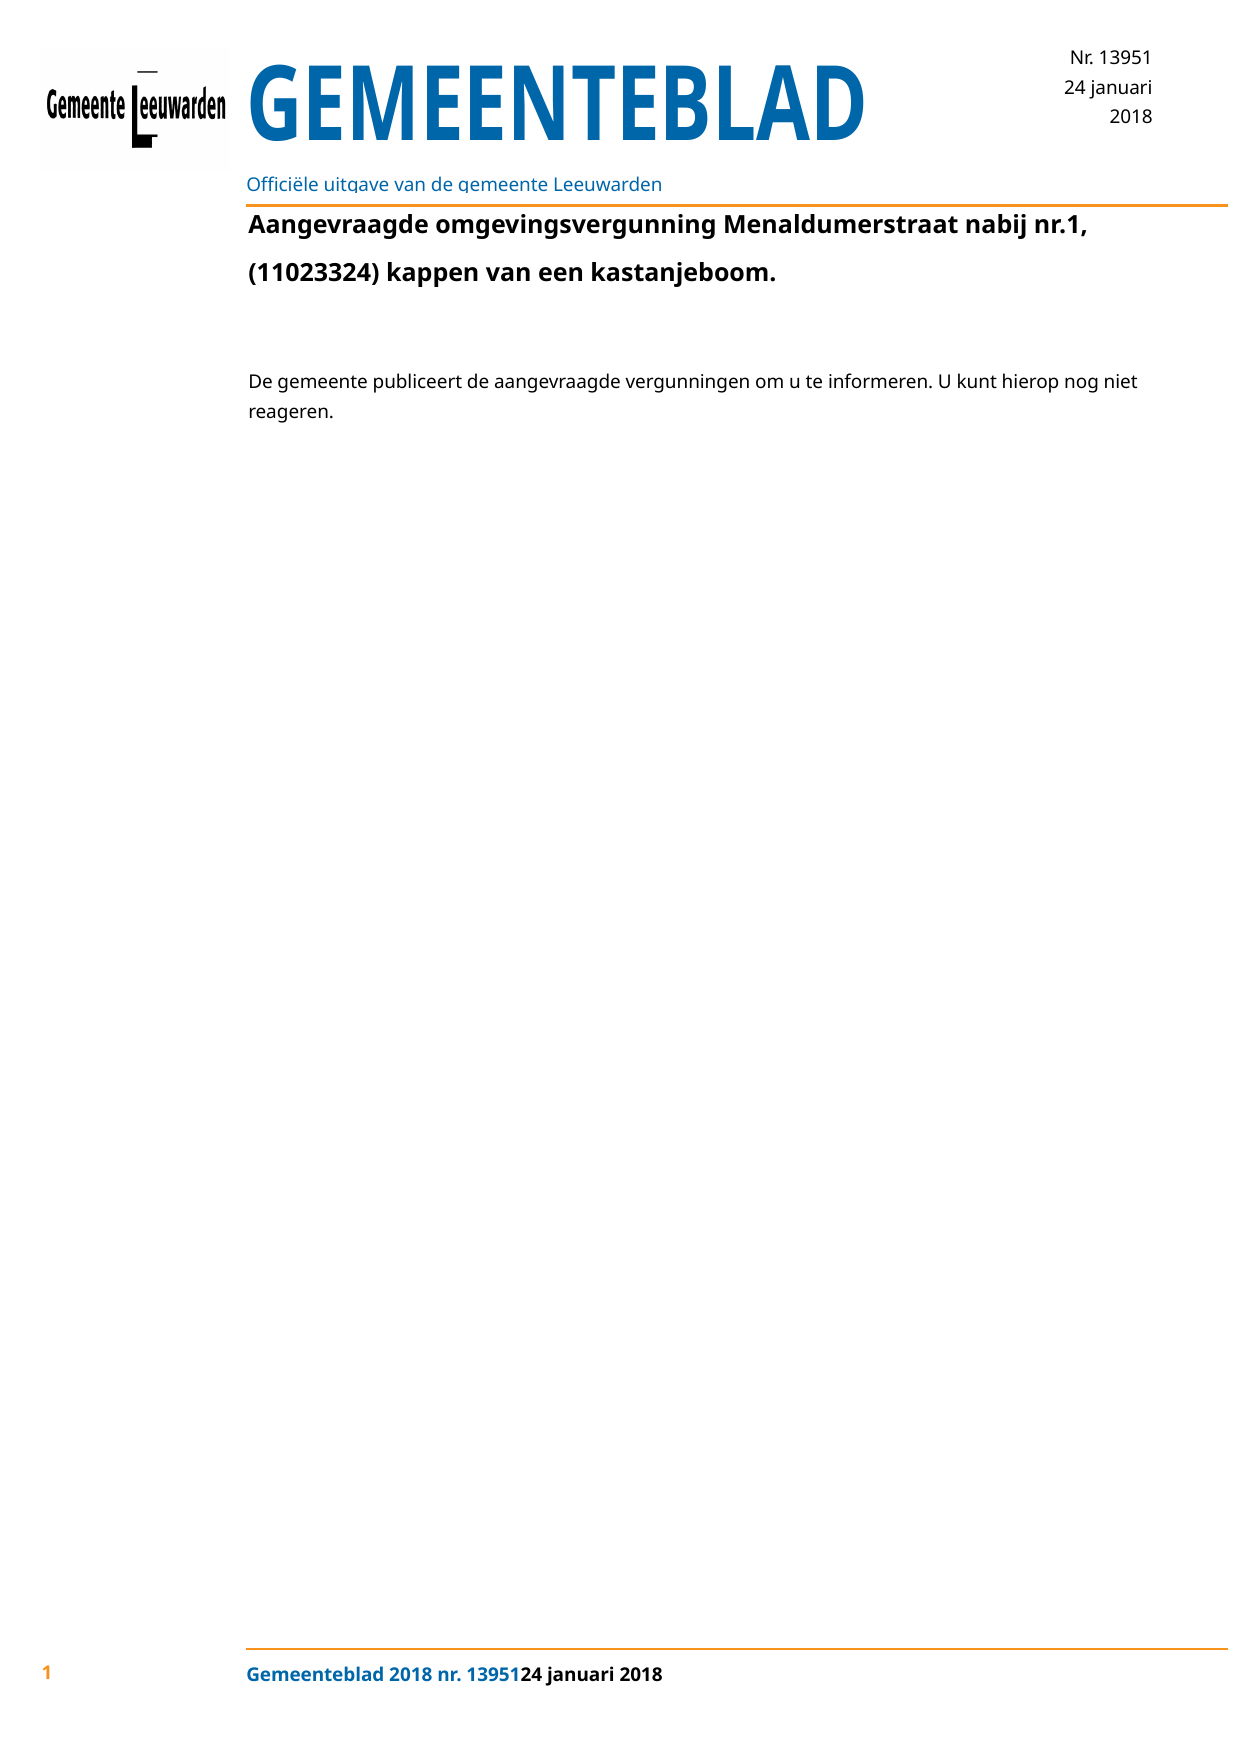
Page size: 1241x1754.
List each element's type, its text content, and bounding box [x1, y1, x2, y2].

text De gemeente publiceert de aangevraagde vergunningen om u te informeren. U kunt hierop nog niet reageren. [248, 368, 1152, 424]
text Aangevraagde omgevingsvergunning Menaldumerstraat nabij nr.1, (11023324) kappen van een kastanjeboom. [248, 207, 1152, 288]
picture [41, 47, 231, 172]
